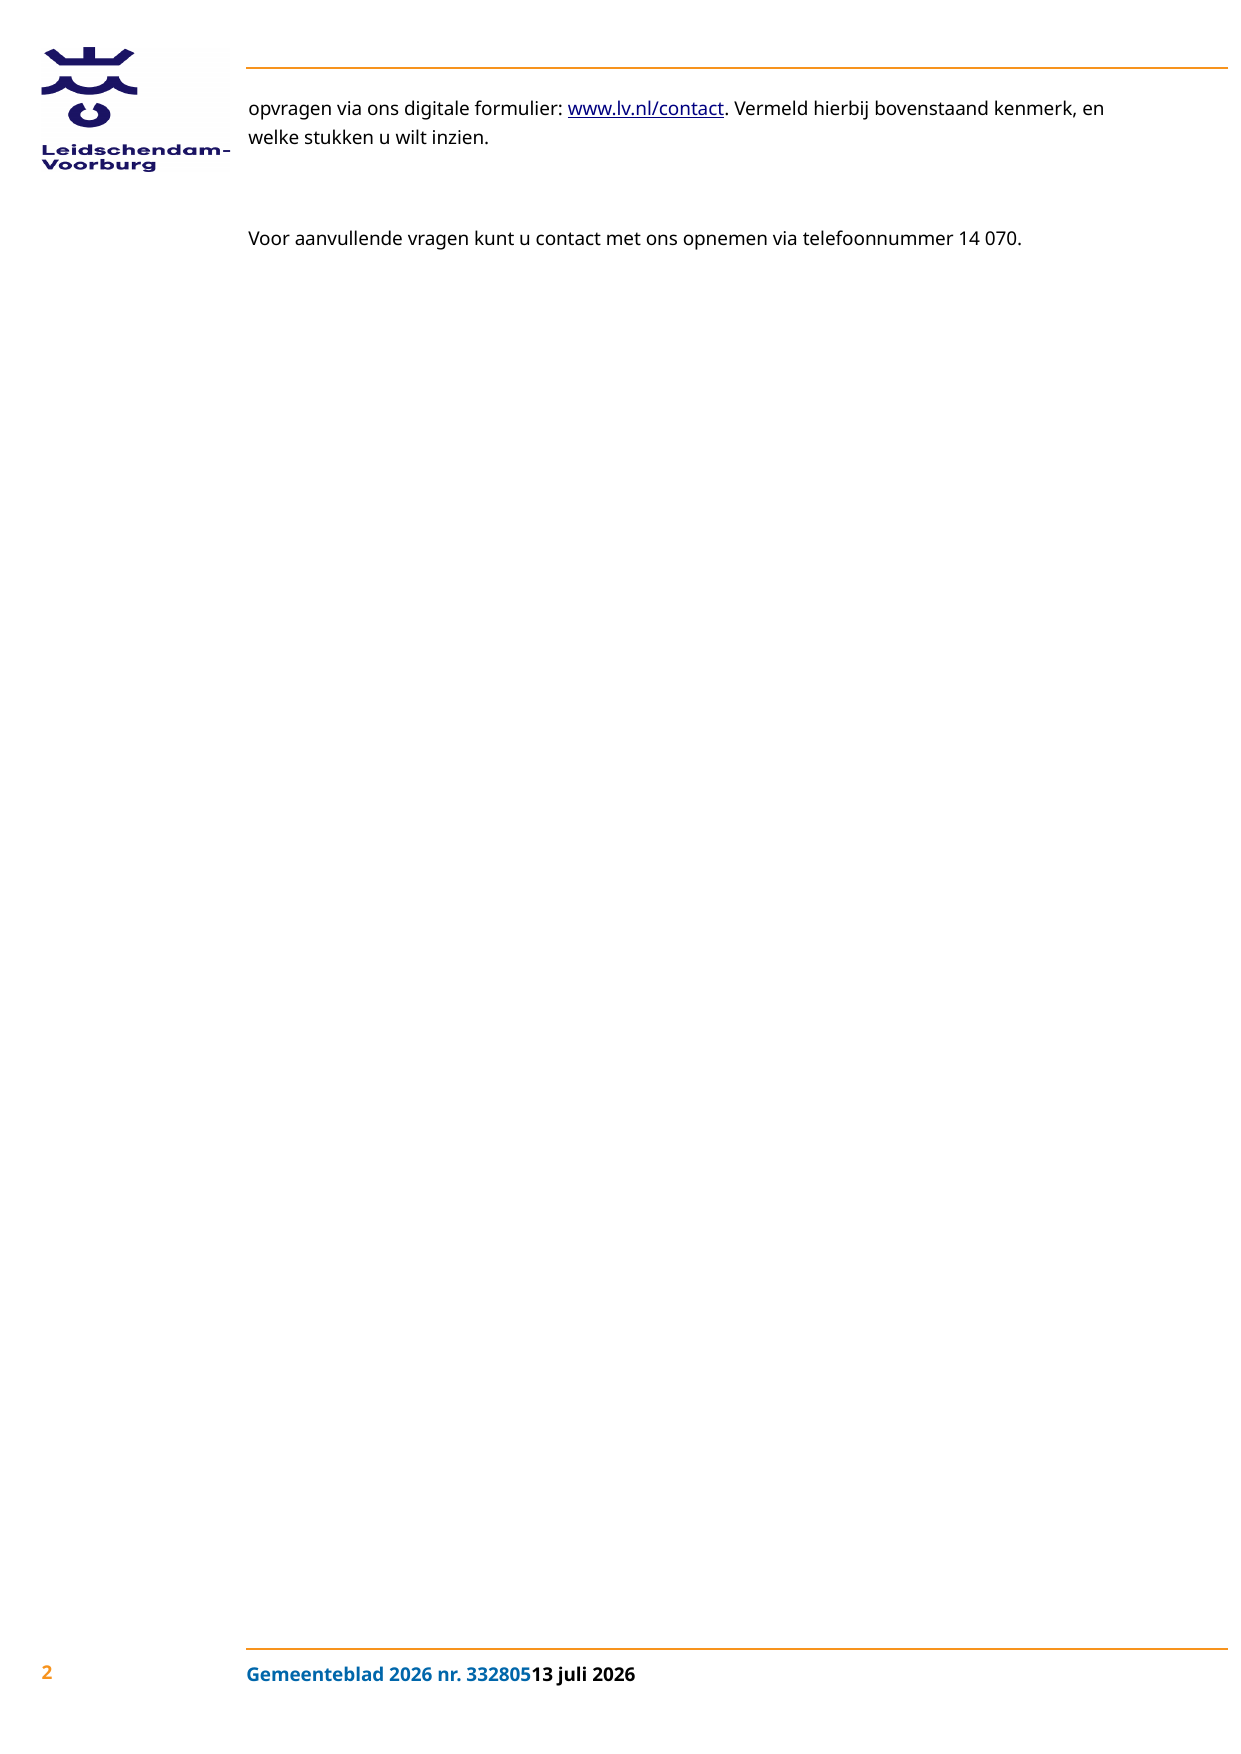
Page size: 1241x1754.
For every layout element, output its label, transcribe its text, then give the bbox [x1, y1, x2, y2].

text opvragen via ons digitale formulier: www.lv.nl/contact. Vermeld hierbij bovenstaand kenmerk, en welke stukken u wilt inzien. [248, 95, 1152, 150]
picture [41, 47, 231, 172]
text Voor aanvullende vragen kunt u contact met ons opnemen via telefoonnummer 14 070. [248, 225, 1152, 251]
